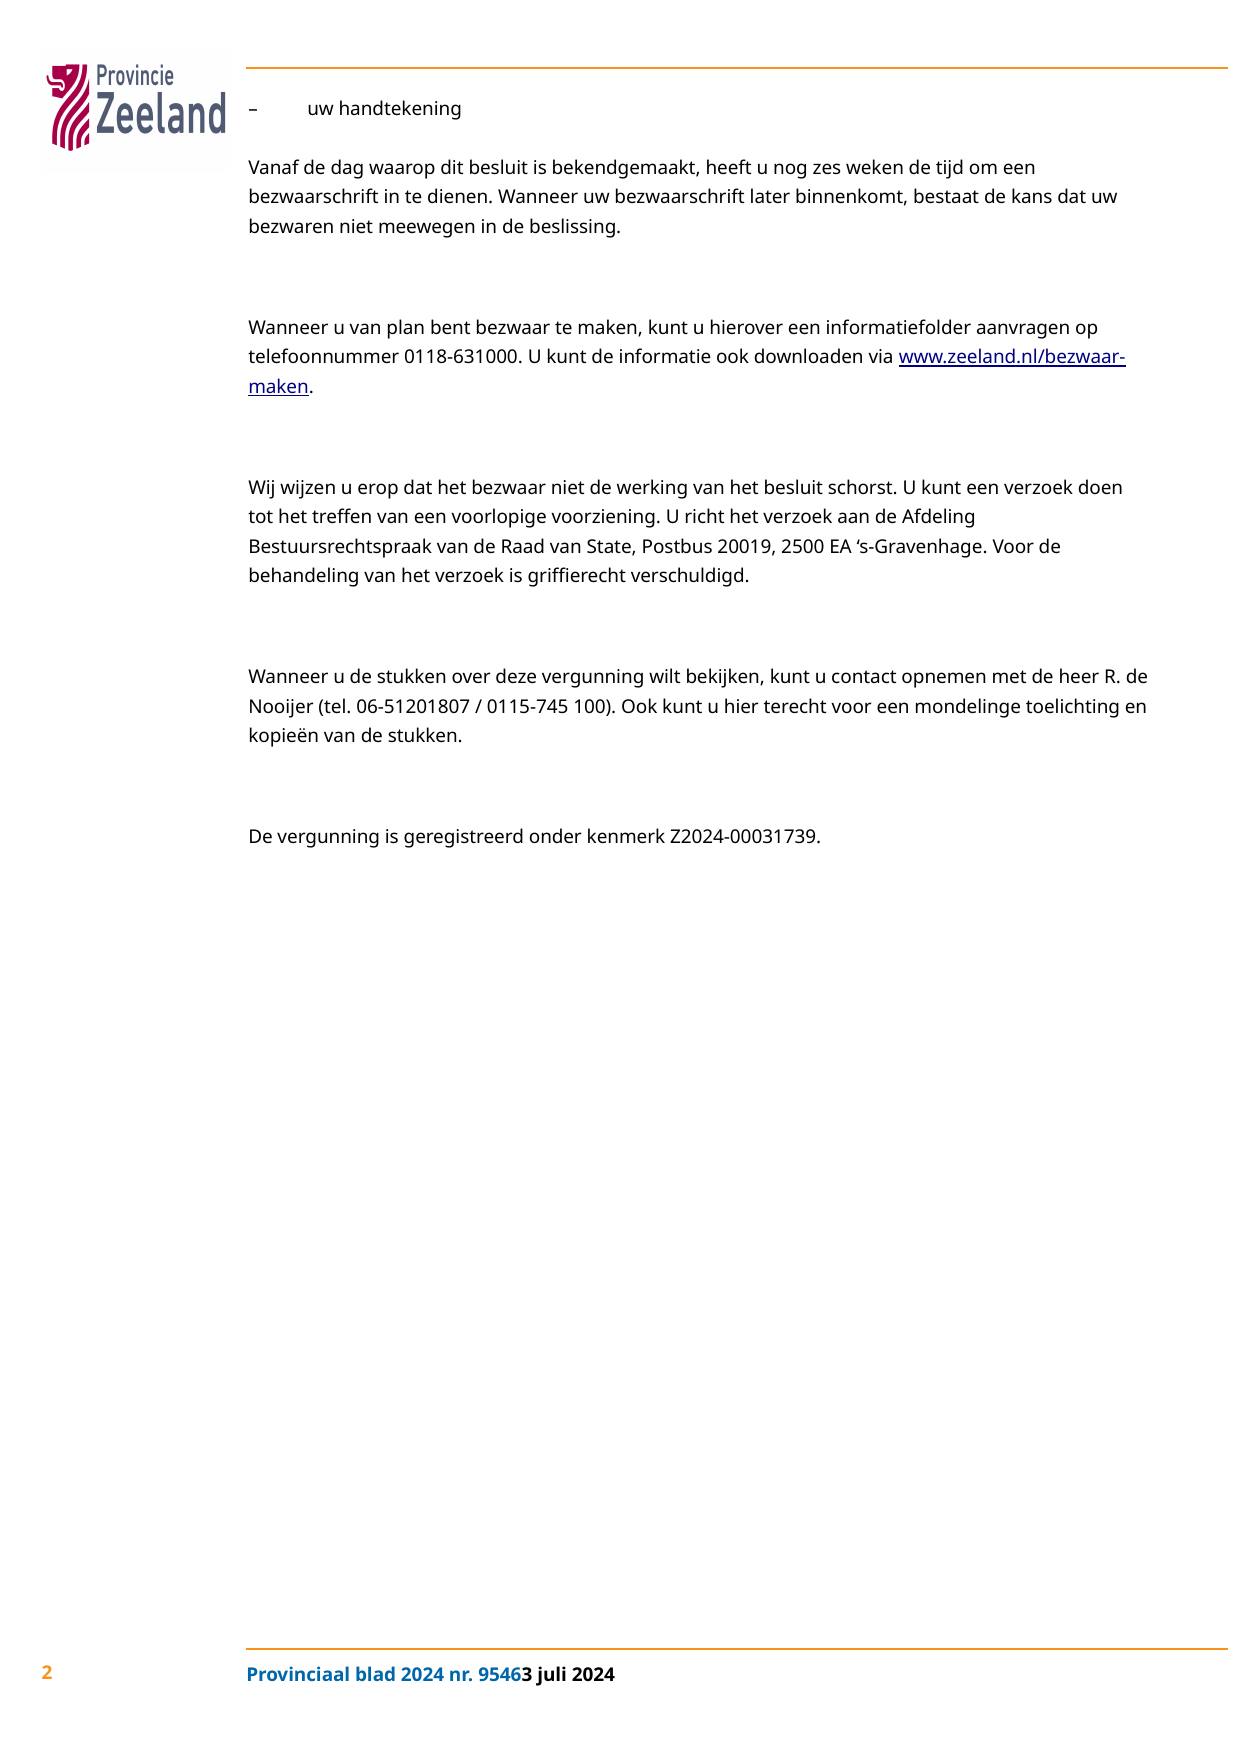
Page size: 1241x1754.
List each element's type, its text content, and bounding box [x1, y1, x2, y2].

text Wij wijzen u erop dat het bezwaar niet de werking van het besluit schorst. U kunt een verzoek doen tot het treffen van een voorlopige voorziening. U richt het verzoek aan de Afdeling Bestuursrechtspraak van de Raad van State, Postbus 20019, 2500 EA ‘s-Gravenhage. Voor de behandeling van het verzoek is griffierecht verschuldigd. [248, 474, 1152, 588]
text Vanaf de dag waarop dit besluit is bekendgemaakt, heeft u nog zes weken de tijd om een bezwaarschrift in te dienen. Wanneer uw bezwaarschrift later binnenkomt, bestaat de kans dat uw bezwaren niet meewegen in de beslissing. [248, 154, 1152, 239]
text Wanneer u van plan bent bezwaar te maken, kunt u hierover een informatiefolder aanvragen op telefoonnummer 0118-631000. U kunt de informatie ook downloaden via www.zeeland.nl/bezwaar-maken. [248, 314, 1152, 399]
list uw handtekening [248, 95, 1152, 121]
text De vergunning is geregistreerd onder kenmerk Z2024-00031739. [248, 823, 1152, 849]
text Wanneer u de stukken over deze vergunning wilt bekijken, kunt u contact opnemen met de heer R. de Nooijer (tel. 06-51201807 / 0115-745 100). Ook kunt u hier terecht voor een mondelinge toelichting en kopieën van de stukken. [248, 663, 1152, 748]
picture [41, 47, 231, 172]
